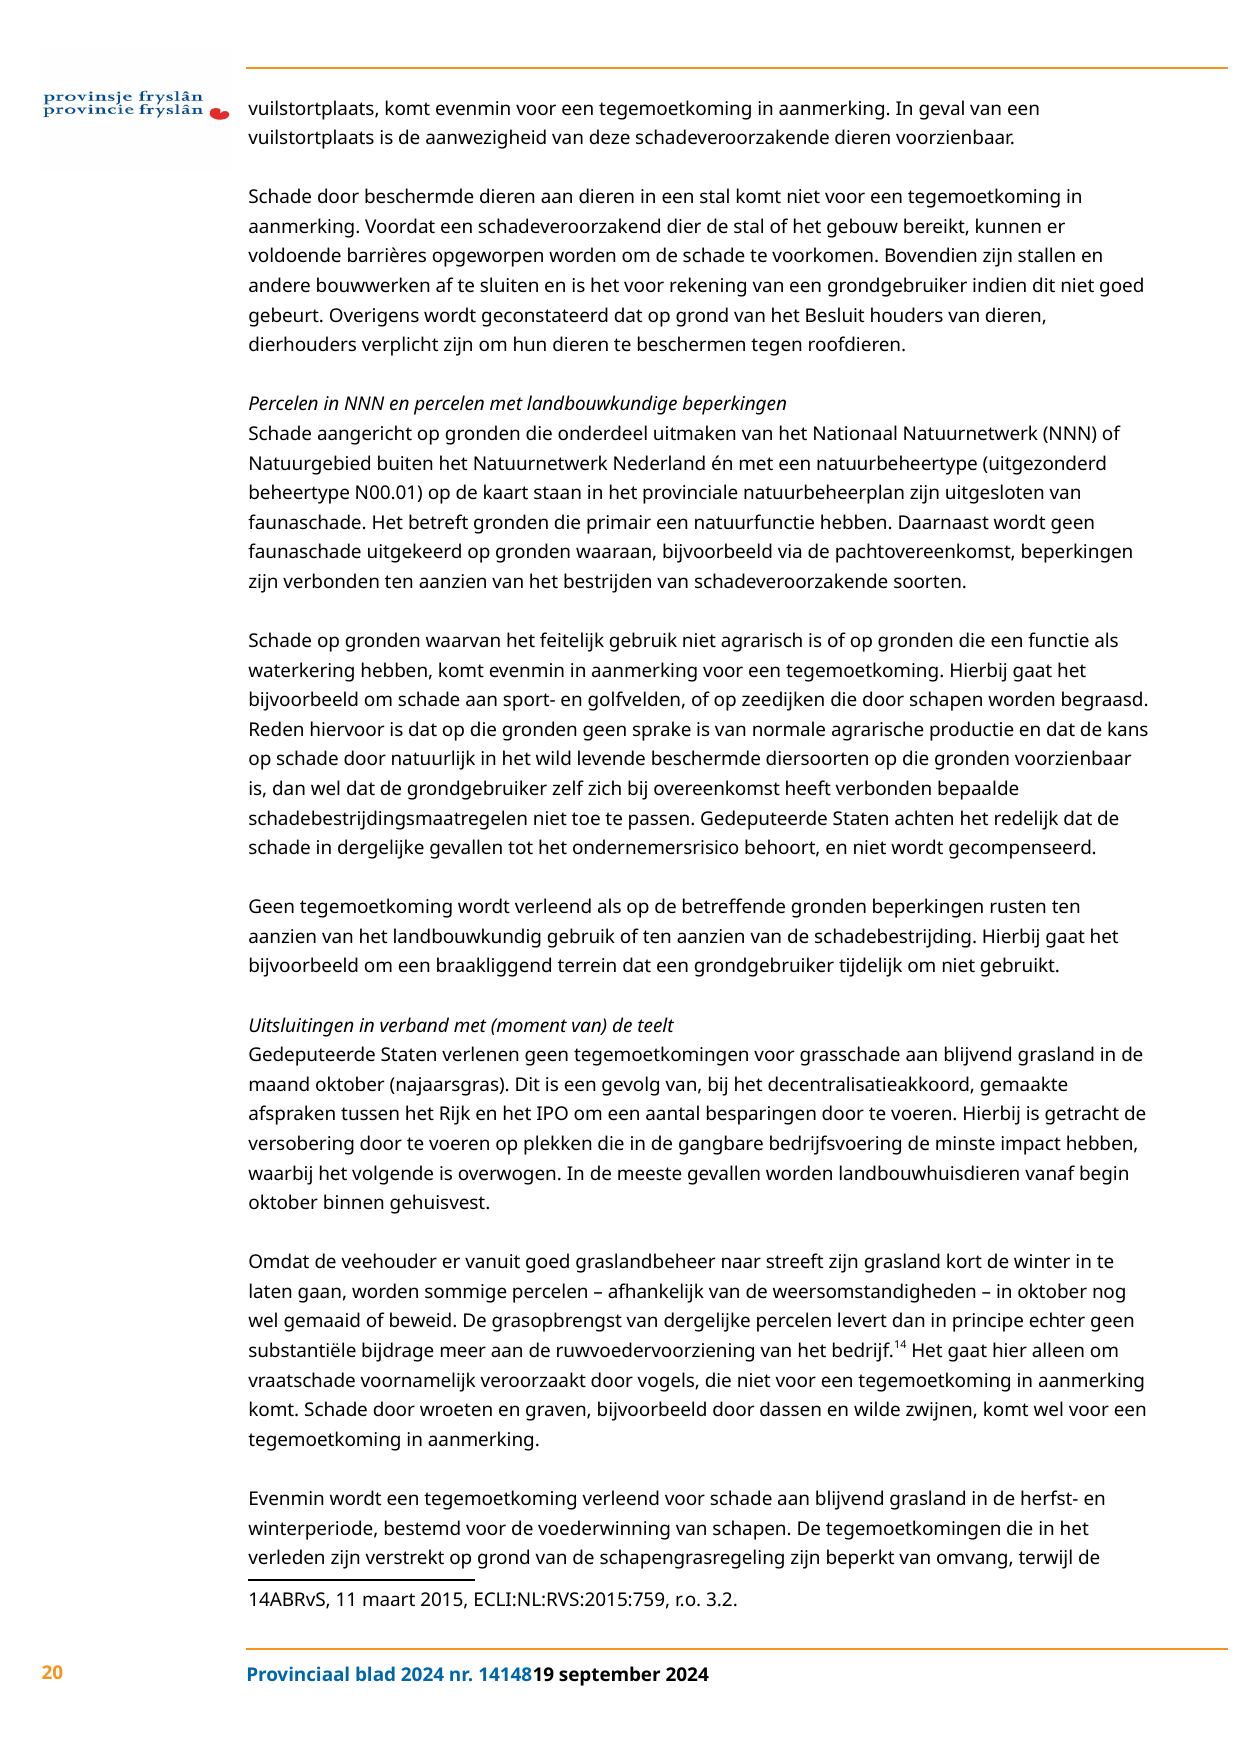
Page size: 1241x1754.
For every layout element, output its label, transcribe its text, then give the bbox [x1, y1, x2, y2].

text vuilstortplaats, komt evenmin voor een tegemoetkoming in aanmerking. In geval van een vuilstortplaats is de aanwezigheid van deze schadeveroorzakende dieren voorzienbaar. [248, 95, 1152, 150]
text Geen tegemoetkoming wordt verleend als op de betreffende gronden beperkingen rusten ten aanzien van het landbouwkundig gebruik of ten aanzien van de schadebestrijding. Hierbij gaat het bijvoorbeeld om een braakliggend terrein dat een grondgebruiker tijdelijk om niet gebruikt. [248, 893, 1152, 978]
text Schade aangericht op gronden die onderdeel uitmaken van het Nationaal Natuurnetwerk (NNN) of Natuurgebied buiten het Natuurnetwerk Nederland én met een natuurbeheertype (uitgezonderd beheertype N00.01) op de kaart staan in het provinciale natuurbeheerplan zijn uitgesloten van faunaschade. Het betreft gronden die primair een natuurfunctie hebben. Daarnaast wordt geen faunaschade uitgekeerd op gronden waaraan, bijvoorbeeld via de pachtovereenkomst, beperkingen zijn verbonden ten aanzien van het bestrijden van schadeveroorzakende soorten. [248, 420, 1152, 594]
text Schade door beschermde dieren aan dieren in een stal komt niet voor een tegemoetkoming in aanmerking. Voordat een schadeveroorzakend dier de stal of het gebouw bereikt, kunnen er voldoende barrières opgeworpen worden om de schade te voorkomen. Bovendien zijn stallen en andere bouwwerken af te sluiten en is het voor rekening van een grondgebruiker indien dit niet goed gebeurt. Overigens wordt geconstateerd dat op grond van het Besluit houders van dieren, dierhouders verplicht zijn om hun dieren te beschermen tegen roofdieren. [248, 183, 1152, 357]
text Omdat de veehouder er vanuit goed graslandbeheer naar streeft zijn grasland kort de winter in te laten gaan, worden sommige percelen – afhankelijk van de weersomstandigheden – in oktober nog wel gemaaid of beweid. De grasopbrengst van dergelijke percelen levert dan in principe echter geen substantiële bijdrage meer aan de ruwvoedervoorziening van het bedrijf. Het gaat hier alleen om vraatschade voornamelijk veroorzaakt door vogels, die niet voor een tegemoetkoming in aanmerking komt. Schade door wroeten en graven, bijvoorbeeld door dassen en wilde zwijnen, komt wel voor een tegemoetkoming in aanmerking. [248, 1248, 1152, 1452]
text ABRvS, 11 maart 2015, ECLI:NL:RVS:2015:759, r.o. 3.2. [248, 1586, 1152, 1612]
text Uitsluitingen in verband met (moment van) de teelt [248, 1012, 1152, 1038]
text Evenmin wordt een tegemoetkoming verleend voor schade aan blijvend grasland in de herfst- en winterperiode, bestemd voor de voederwinning van schapen. De tegemoetkomingen die in het verleden zijn verstrekt op grond van de schapengrasregeling zijn beperkt van omvang, terwijl de [248, 1485, 1152, 1570]
text Schade op gronden waarvan het feitelijk gebruik niet agrarisch is of op gronden die een functie als waterkering hebben, komt evenmin in aanmerking voor een tegemoetkoming. Hierbij gaat het bijvoorbeeld om schade aan sport- en golfvelden, of op zeedijken die door schapen worden begraasd. Reden hiervoor is dat op die gronden geen sprake is van normale agrarische productie en dat de kans op schade door natuurlijk in het wild levende beschermde diersoorten op die gronden voorzienbaar is, dan wel dat de grondgebruiker zelf zich bij overeenkomst heeft verbonden bepaalde schadebestrijdingsmaatregelen niet toe te passen. Gedeputeerde Staten achten het redelijk dat de schade in dergelijke gevallen tot het ondernemersrisico behoort, en niet wordt gecompenseerd. [248, 627, 1152, 860]
text Percelen in NNN en percelen met landbouwkundige beperkingen [248, 391, 1152, 416]
picture [41, 47, 231, 172]
text Gedeputeerde Staten verlenen geen tegemoetkomingen voor grasschade aan blijvend grasland in de maand oktober (najaarsgras). Dit is een gevolg van, bij het decentralisatieakkoord, gemaakte afspraken tussen het Rijk en het IPO om een aantal besparingen door te voeren. Hierbij is getracht de versobering door te voeren op plekken die in de gangbare bedrijfsvoering de minste impact hebben, waarbij het volgende is overwogen. In de meeste gevallen worden landbouwhuisdieren vanaf begin oktober binnen gehuisvest. [248, 1041, 1152, 1215]
